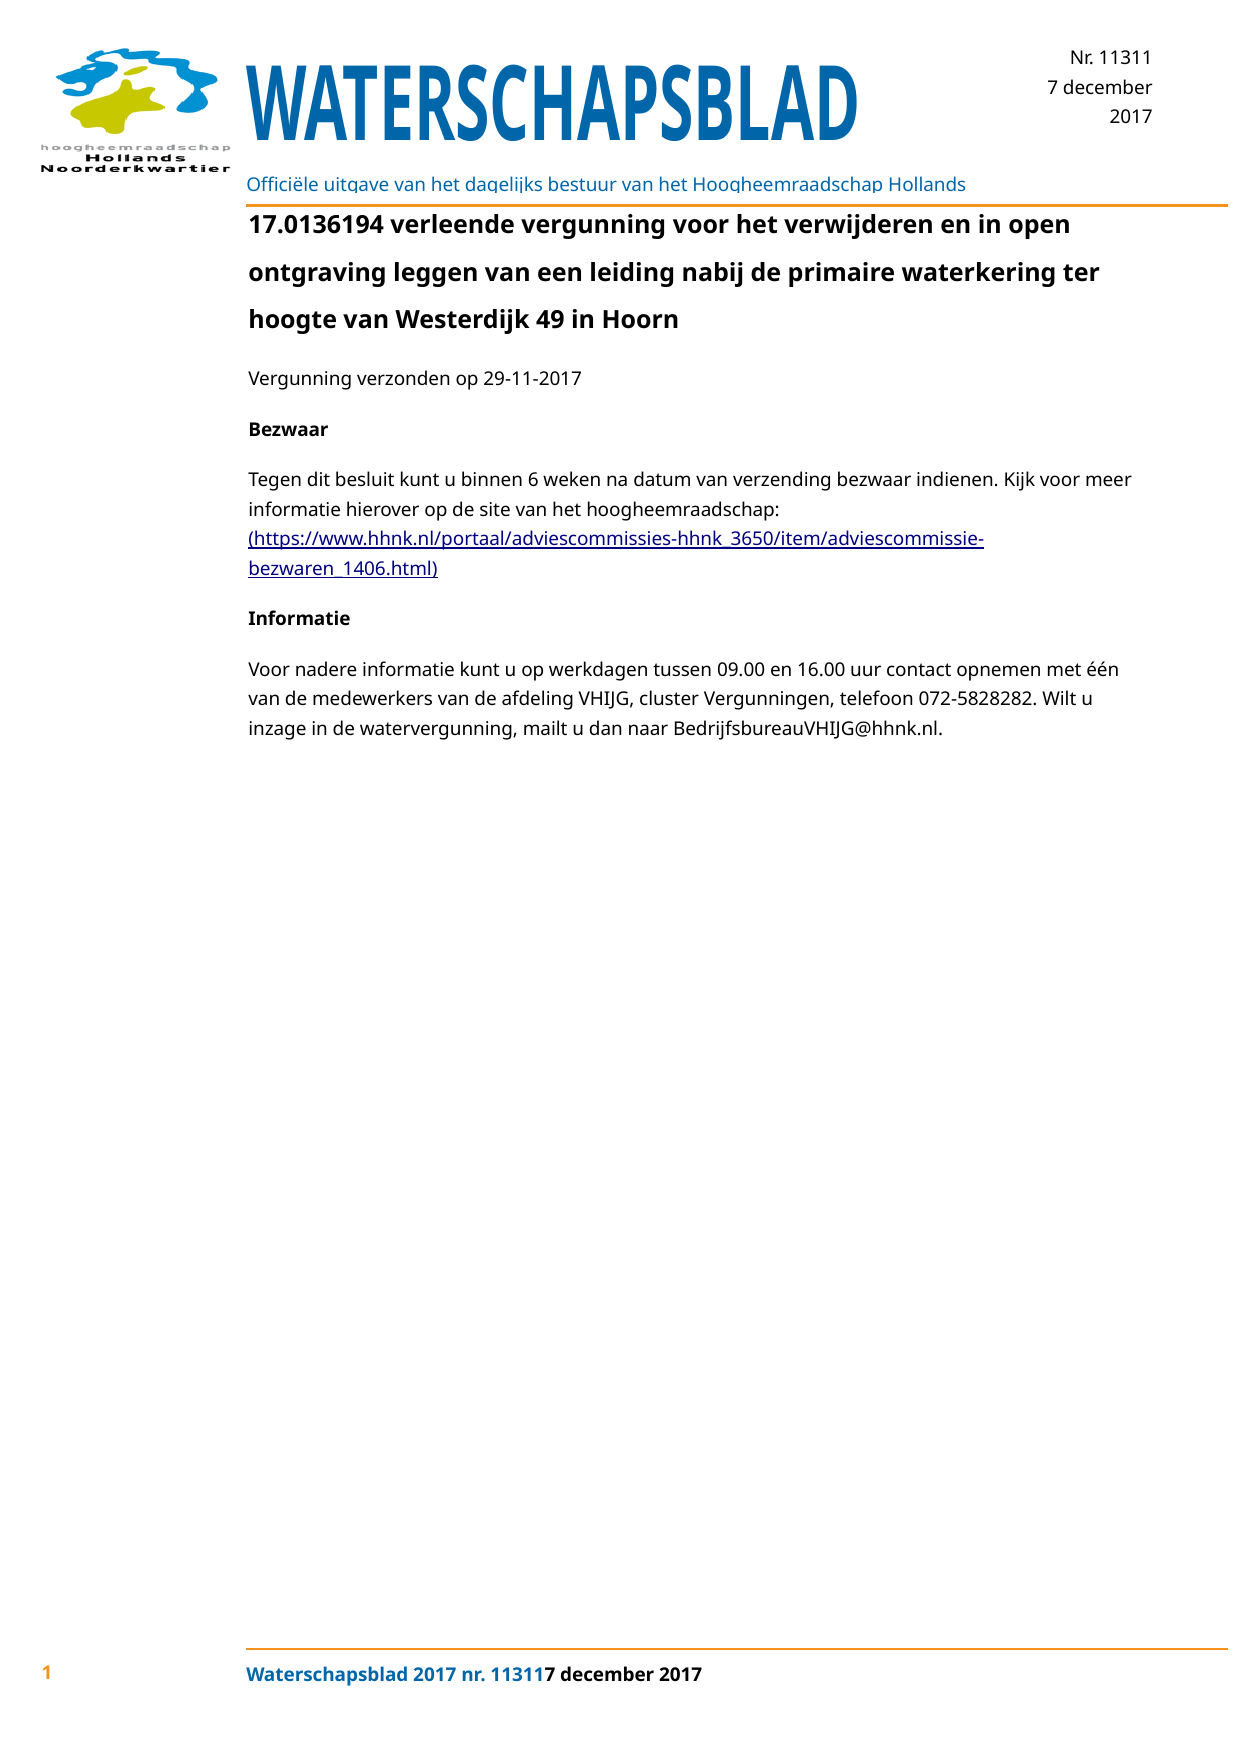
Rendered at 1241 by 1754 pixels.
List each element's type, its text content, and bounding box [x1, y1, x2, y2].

text Vergunning verzonden op 29-11-2017 [248, 366, 1152, 391]
text Voor nadere informatie kunt u op werkdagen tussen 09.00 en 16.00 uur contact opnemen met één van de medewerkers van de afdeling VHIJG, cluster Vergunningen, telefoon 072-5828282. Wilt u inzage in de watervergunning, mailt u dan naar BedrijfsbureauVHIJG@hhnk.nl. [248, 656, 1152, 741]
text Bezwaar [248, 416, 1152, 442]
text Informatie [248, 606, 1152, 631]
picture [41, 47, 231, 172]
text 17.0136194 verleende vergunning voor het verwijderen en in open ontgraving leggen van een leiding nabij de primaire waterkering ter hoogte van Westerdijk 49 in Hoorn [248, 207, 1152, 336]
text Tegen dit besluit kunt u binnen 6 weken na datum van verzending bezwaar indienen. Kijk voor meer informatie hierover op de site van het hoogheemraadschap: (https://www.hhnk.nl/portaal/adviescommissies-hhnk_3650/item/adviescommissie-bezwaren_1406.html) [248, 466, 1152, 581]
